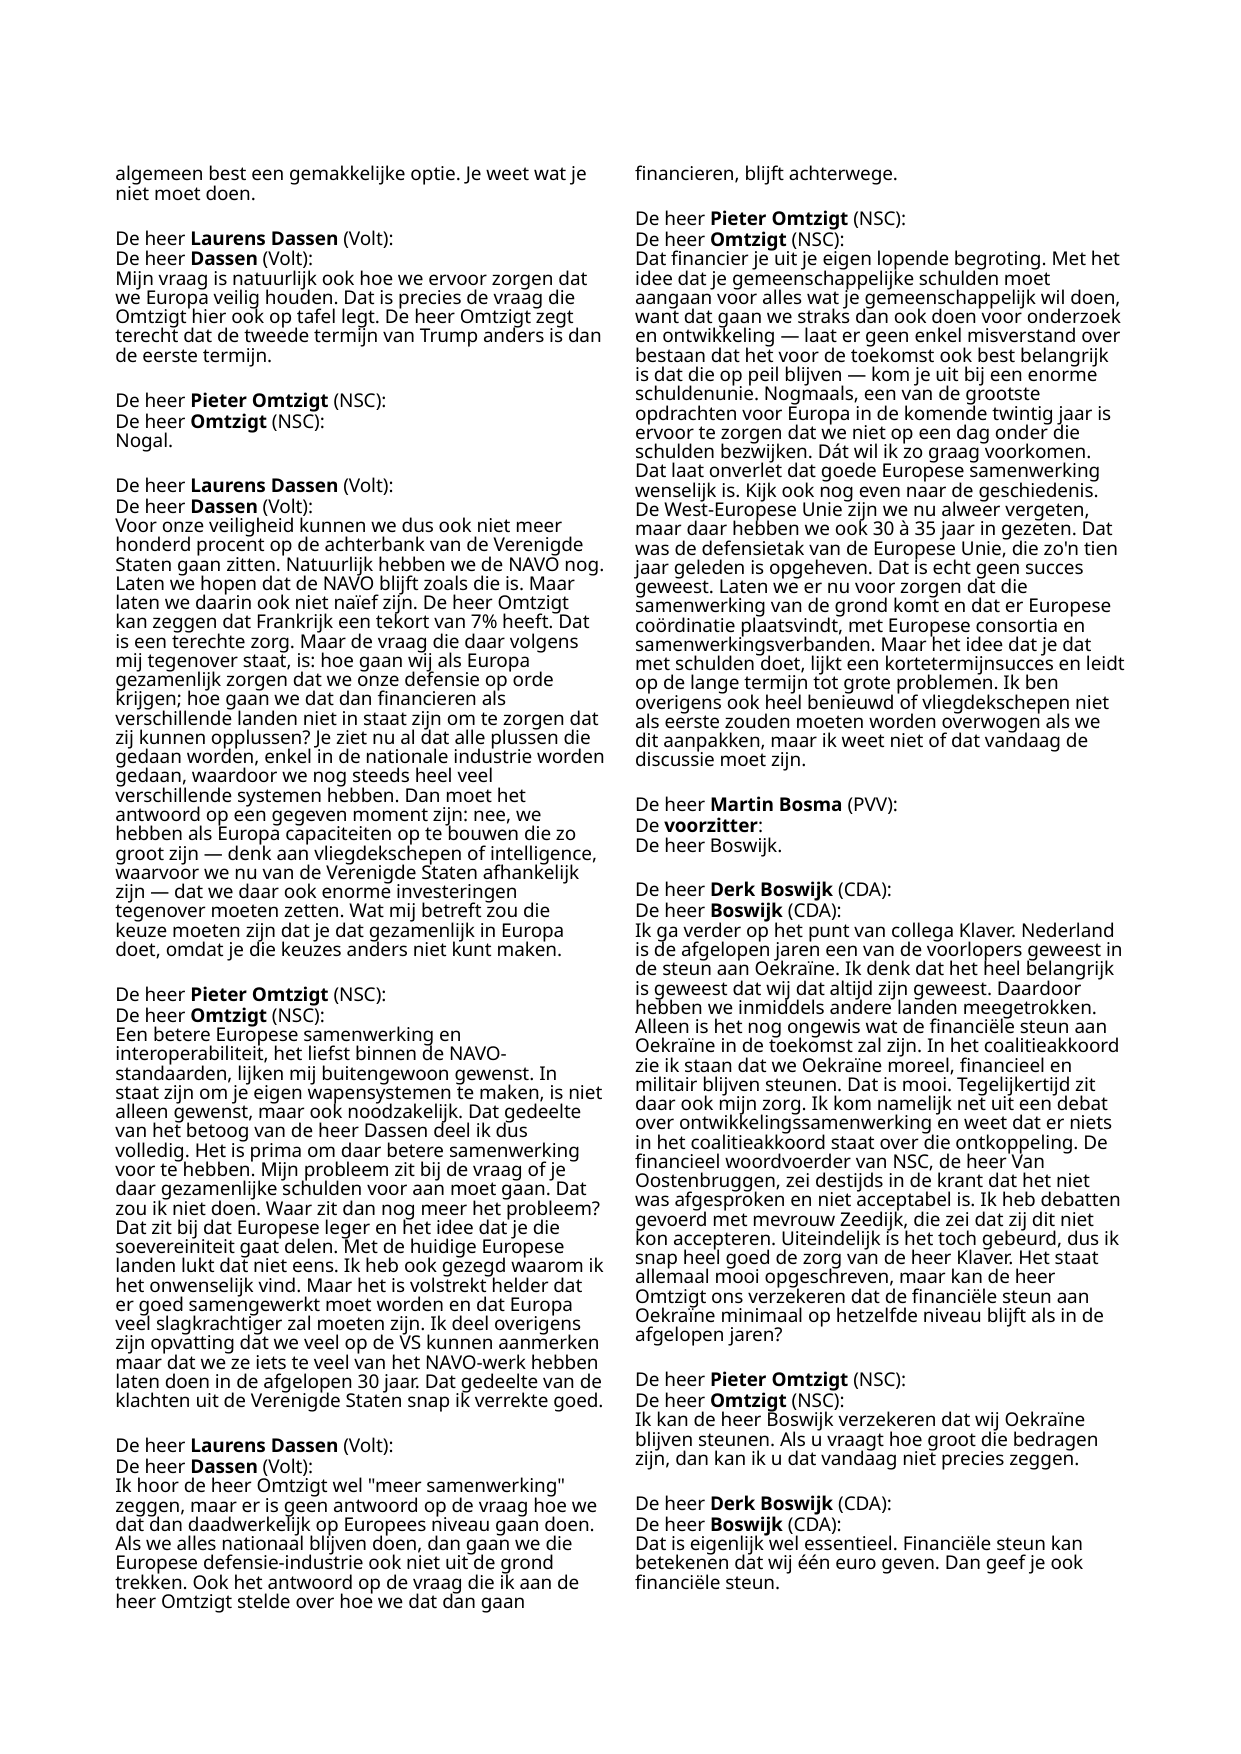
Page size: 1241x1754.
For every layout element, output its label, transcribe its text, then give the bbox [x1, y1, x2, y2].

text De voorzitter: [635, 817, 1125, 837]
text Mijn vraag is natuurlijk ook hoe we ervoor zorgen dat we Europa veilig houden. Dat is precies de vraag die Omtzigt hier ook op tafel legt. De heer Omtzigt zegt terecht dat de tweede termijn van Trump anders is dan de eerste termijn. [115, 270, 605, 366]
text De heer Dassen (Volt): [115, 1458, 605, 1477]
text De heer Dassen (Volt): [115, 250, 605, 270]
text De heer Boswijk. [635, 837, 1125, 856]
text De heer Omtzigt (NSC): [635, 231, 1125, 250]
text Dat financier je uit je eigen lopende begroting. Met het idee dat je gemeenschappelijke schulden moet aangaan voor alles wat je gemeenschappelijk wil doen, want dat gaan we straks dan ook doen voor onderzoek en ontwikkeling — laat er geen enkel misverstand over bestaan dat het voor de toekomst ook best belangrijk is dat die op peil blijven — kom je uit bij een enorme schuldenunie. Nogmaals, een van de grootste opdrachten voor Europa in de komende twintig jaar is ervoor te zorgen dat we niet op een dag onder die schulden bezwijken. Dát wil ik zo graag voorkomen. Dat laat onverlet dat goede Europese samenwerking wenselijk is. Kijk ook nog even naar de geschiedenis. De West-Europese Unie zijn we nu alweer vergeten, maar daar hebben we ook 30 à 35 jaar in gezeten. Dat was de defensietak van de Europese Unie, die zo'n tien jaar geleden is opgeheven. Dat is echt geen succes geweest. Laten we er nu voor zorgen dat die samenwerking van de grond komt en dat er Europese coördinatie plaatsvindt, met Europese consortia en samenwerkingsverbanden. Maar het idee dat je dat met schulden doet, lijkt een kortetermijnsucces en leidt op de lange termijn tot grote problemen. Ik ben overigens ook heel benieuwd of vliegdekschepen niet als eerste zouden moeten worden overwogen als we dit aanpakken, maar ik weet niet of dat vandaag de discussie moet zijn. [635, 250, 1125, 771]
text Ik ga verder op het punt van collega Klaver. Nederland is de afgelopen jaren een van de voorlopers geweest in de steun aan Oekraïne. Ik denk dat het heel belangrijk is geweest dat wij dat altijd zijn geweest. Daardoor hebben we inmiddels andere landen meegetrokken. Alleen is het nog ongewis wat de financiële steun aan Oekraïne in de toekomst zal zijn. In het coalitieakkoord zie ik staan dat we Oekraïne moreel, financieel en militair blijven steunen. Dat is mooi. Tegelijkertijd zit daar ook mijn zorg. Ik kom namelijk net uit een debat over ontwikkelingssamenwerking en weet dat er niets in het coalitieakkoord staat over die ontkoppeling. De financieel woordvoerder van NSC, de heer Van Oostenbruggen, zei destijds in de krant dat het niet was afgesproken en niet acceptabel is. Ik heb debatten gevoerd met mevrouw Zeedijk, die zei dat zij dit niet kon accepteren. Uiteindelijk is het toch gebeurd, dus ik snap heel goed de zorg van de heer Klaver. Het staat allemaal mooi opgeschreven, maar kan de heer Omtzigt ons verzekeren dat de financiële steun aan Oekraïne minimaal op hetzelfde niveau blijft als in de afgelopen jaren? [635, 922, 1125, 1346]
text De heer Laurens Dassen (Volt): [115, 1432, 605, 1458]
text Een betere Europese samenwerking en interoperabiliteit, het liefst binnen de NAVO-standaarden, lijken mij buitengewoon gewenst. In staat zijn om je eigen wapensystemen te maken, is niet alleen gewenst, maar ook noodzakelijk. Dat gedeelte van het betoog van de heer Dassen deel ik dus volledig. Het is prima om daar betere samenwerking voor te hebben. Mijn probleem zit bij de vraag of je daar gezamenlijke schulden voor aan moet gaan. Dat zou ik niet doen. Waar zit dan nog meer het probleem? Dat zit bij dat Europese leger en het idee dat je die soevereiniteit gaat delen. Met de huidige Europese landen lukt dat niet eens. Ik heb ook gezegd waarom ik het onwenselijk vind. Maar het is volstrekt helder dat er goed samengewerkt moet worden en dat Europa veel slagkrachtiger zal moeten zijn. Ik deel overigens zijn opvatting dat we veel op de VS kunnen aanmerken maar dat we ze iets te veel van het NAVO-werk hebben laten doen in de afgelopen 30 jaar. Dat gedeelte van de klachten uit de Verenigde Staten snap ik verrekte goed. [115, 1026, 605, 1411]
text Voor onze veiligheid kunnen we dus ook niet meer honderd procent op de achterbank van de Verenigde Staten gaan zitten. Natuurlijk hebben we de NAVO nog. Laten we hopen dat de NAVO blijft zoals die is. Maar laten we daarin ook niet naïef zijn. De heer Omtzigt kan zeggen dat Frankrijk een tekort van 7% heeft. Dat is een terechte zorg. Maar de vraag die daar volgens mij tegenover staat, is: hoe gaan wij als Europa gezamenlijk zorgen dat we onze defensie op orde krijgen; hoe gaan we dat dan financieren als verschillende landen niet in staat zijn om te zorgen dat zij kunnen opplussen? Je ziet nu al dat alle plussen die gedaan worden, enkel in de nationale industrie worden gedaan, waardoor we nog steeds heel veel verschillende systemen hebben. Dan moet het antwoord op een gegeven moment zijn: nee, we hebben als Europa capaciteiten op te bouwen die zo groot zijn — denk aan vliegdekschepen of intelligence, waarvoor we nu van de Verenigde Staten afhankelijk zijn — dat we daar ook enorme investeringen tegenover moeten zetten. Wat mij betreft zou die keuze moeten zijn dat je dat gezamenlijk in Europa doet, omdat je die keuzes anders niet kunt maken. [115, 517, 605, 960]
text De heer Boswijk (CDA): [635, 1516, 1125, 1535]
text De heer Dassen (Volt): [115, 498, 605, 517]
text Ik kan de heer Boswijk verzekeren dat wij Oekraïne blijven steunen. Als u vraagt hoe groot die bedragen zijn, dan kan ik u dat vandaag niet precies zeggen. [635, 1411, 1125, 1469]
text De heer Derk Boswijk (CDA): [635, 1490, 1125, 1516]
text Dat is eigenlijk wel essentieel. Financiële steun kan betekenen dat wij één euro geven. Dan geef je ook financiële steun. [635, 1535, 1125, 1593]
text financieren, blijft achterwege. [635, 165, 1125, 184]
text algemeen best een gemakkelijke optie. Je weet wat je niet moet doen. [115, 165, 605, 204]
text Ik hoor de heer Omtzigt wel "meer samenwerking" zeggen, maar er is geen antwoord op de vraag hoe we dat dan daadwerkelijk op Europees niveau gaan doen. Als we alles nationaal blijven doen, dan gaan we die Europese defensie-industrie ook niet uit de grond trekken. Ook het antwoord op de vraag die ik aan de heer Omtzigt stelde over hoe we dat dan gaan [115, 1477, 605, 1612]
text De heer Omtzigt (NSC): [115, 1007, 605, 1026]
text De heer Boswijk (CDA): [635, 902, 1125, 922]
text Nogal. [115, 432, 605, 451]
text De heer Laurens Dassen (Volt): [115, 472, 605, 498]
text De heer Martin Bosma (PVV): [635, 792, 1125, 817]
text De heer Pieter Omtzigt (NSC): [115, 981, 605, 1007]
text De heer Omtzigt (NSC): [635, 1392, 1125, 1411]
text De heer Omtzigt (NSC): [115, 413, 605, 432]
text De heer Pieter Omtzigt (NSC): [635, 1366, 1125, 1392]
text De heer Pieter Omtzigt (NSC): [115, 387, 605, 413]
text De heer Derk Boswijk (CDA): [635, 877, 1125, 902]
text De heer Laurens Dassen (Volt): [115, 225, 605, 250]
text De heer Pieter Omtzigt (NSC): [635, 205, 1125, 231]
